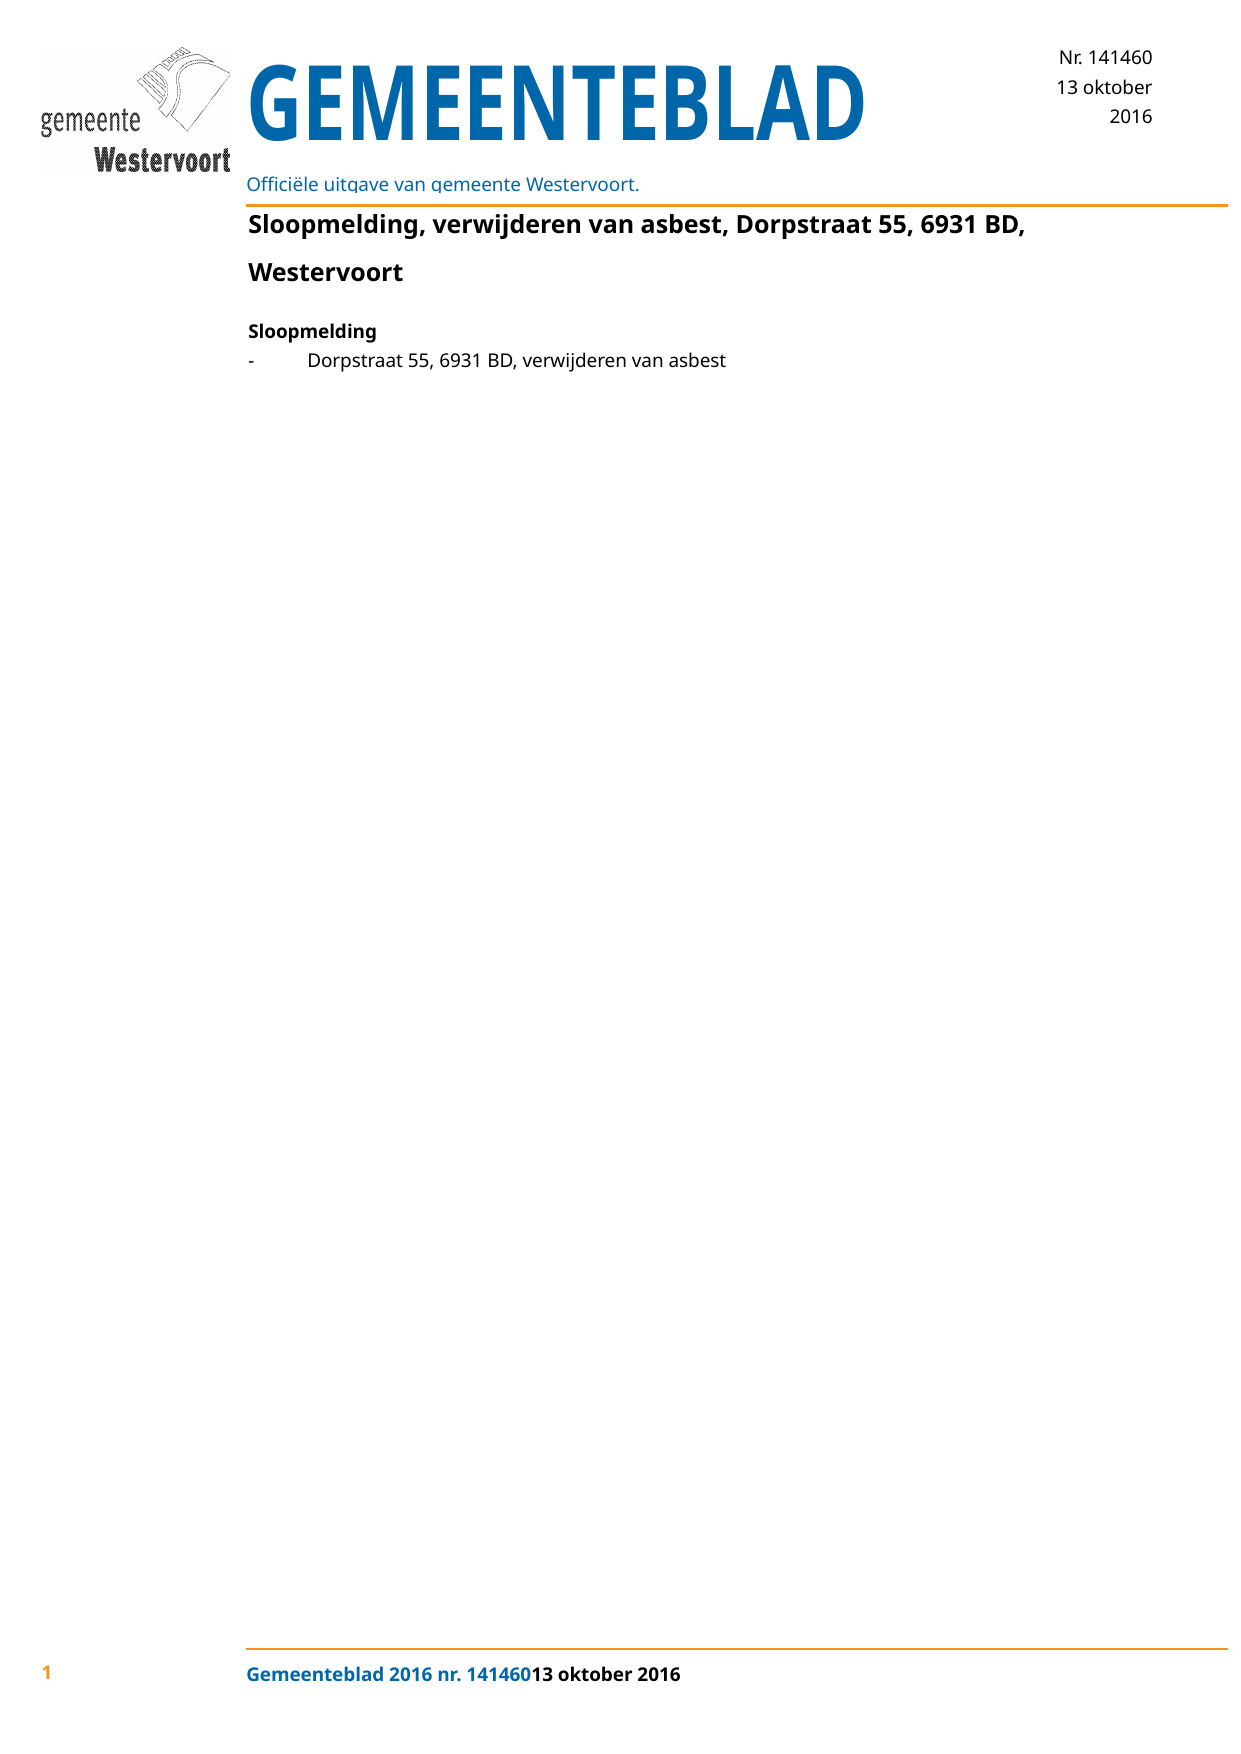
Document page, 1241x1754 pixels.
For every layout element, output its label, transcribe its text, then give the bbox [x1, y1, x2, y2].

text Sloopmelding [248, 318, 1152, 344]
list Dorpstraat 55, 6931 BD, verwijderen van asbest [248, 347, 1152, 373]
text Sloopmelding, verwijderen van asbest, Dorpstraat 55, 6931 BD, Westervoort [248, 207, 1152, 288]
picture [41, 47, 231, 172]
